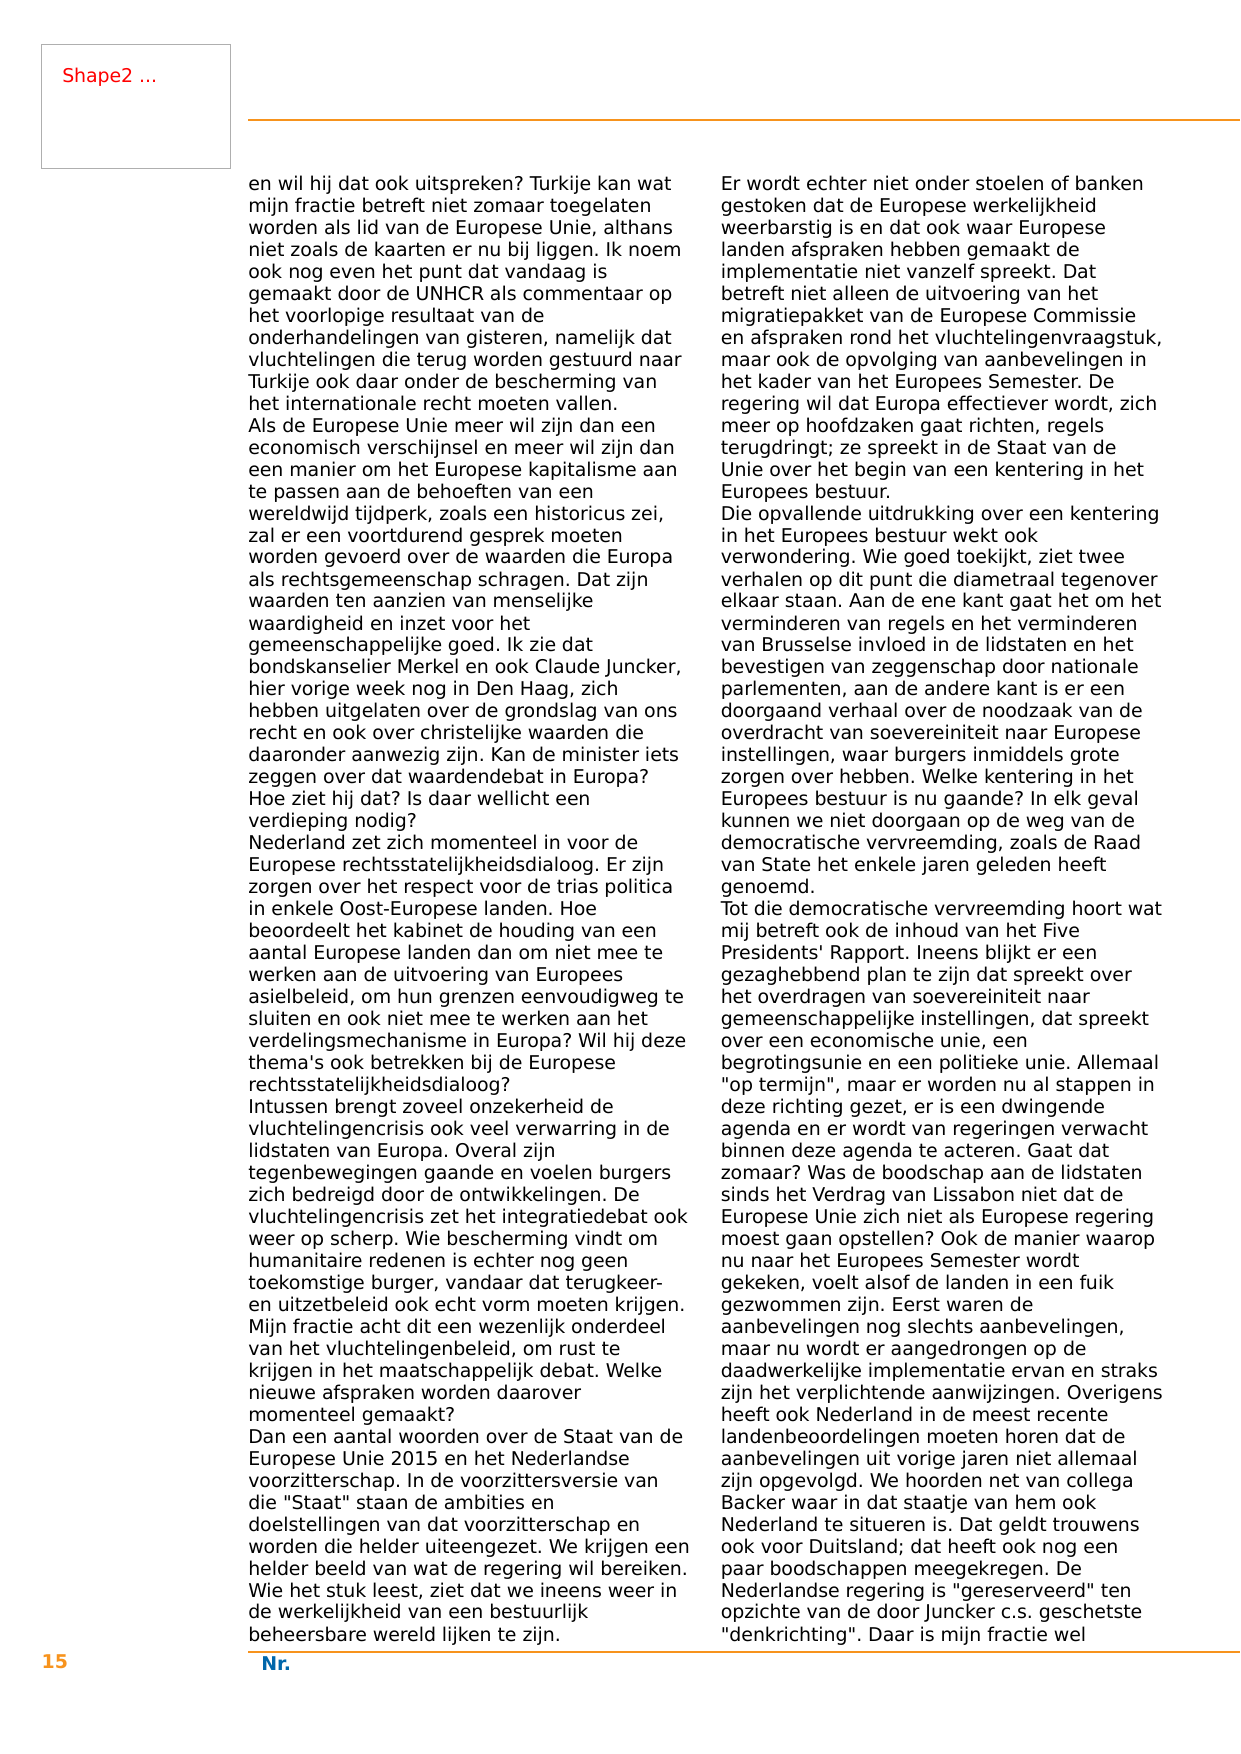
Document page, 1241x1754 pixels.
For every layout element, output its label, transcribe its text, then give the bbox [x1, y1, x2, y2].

text Nederland zet zich momenteel in voor de Europese rechtsstatelijkheidsdialoog. Er zijn zorgen over het respect voor de trias politica in enkele Oost-Europese landen. Hoe beoordeelt het kabinet de houding van een aantal Europese landen dan om niet mee te werken aan de uitvoering van Europees asielbeleid, om hun grenzen eenvoudigweg te sluiten en ook niet mee te werken aan het verdelingsmechanisme in Europa? Wil hij deze thema's ook betrekken bij de Europese rechtsstatelijkheidsdialoog? [248, 832, 691, 1096]
text Dan een aantal woorden over de Staat van de Europese Unie 2015 en het Nederlandse voorzitterschap. In de voorzittersversie van die "Staat" staan de ambities en doelstellingen van dat voorzitterschap en worden die helder uiteengezet. We krijgen een helder beeld van wat de regering wil bereiken. Wie het stuk leest, ziet dat we ineens weer in de werkelijkheid van een bestuurlijk beheersbare wereld lijken te zijn. [248, 1426, 691, 1645]
text Als de Europese Unie meer wil zijn dan een economisch verschijnsel en meer wil zijn dan een manier om het Europese kapitalisme aan te passen aan de behoeften van een wereldwijd tijdperk, zoals een historicus zei, zal er een voortdurend gesprek moeten worden gevoerd over de waarden die Europa als rechtsgemeenschap schragen. Dat zijn waarden ten aanzien van menselijke waardigheid en inzet voor het gemeenschappelijke goed. Ik zie dat bondskanselier Merkel en ook Claude Juncker, hier vorige week nog in Den Haag, zich hebben uitgelaten over de grondslag van ons recht en ook over christelijke waarden die daaronder aanwezig zijn. Kan de minister iets zeggen over dat waardendebat in Europa? Hoe ziet hij dat? Is daar wellicht een verdieping nodig? [248, 414, 691, 832]
text Intussen brengt zoveel onzekerheid de vluchtelingencrisis ook veel verwarring in de lidstaten van Europa. Overal zijn tegenbewegingen gaande en voelen burgers zich bedreigd door de ontwikkelingen. De vluchtelingencrisis zet het integratiedebat ook weer op scherp. Wie bescherming vindt om humanitaire redenen is echter nog geen toekomstige burger, vandaar dat terugkeer- en uitzetbeleid ook echt vorm moeten krijgen. Mijn fractie acht dit een wezenlijk onderdeel van het vluchtelingenbeleid, om rust te krijgen in het maatschappelijk debat. Welke nieuwe afspraken worden daarover momenteel gemaakt? [248, 1096, 691, 1426]
text Die opvallende uitdrukking over een kentering in het Europees bestuur wekt ook verwondering. Wie goed toekijkt, ziet twee verhalen op dit punt die diametraal tegenover elkaar staan. Aan de ene kant gaat het om het verminderen van regels en het verminderen van Brusselse invloed in de lidstaten en het bevestigen van zeggenschap door nationale parlementen, aan de andere kant is er een doorgaand verhaal over de noodzaak van de overdracht van soevereiniteit naar Europese instellingen, waar burgers inmiddels grote zorgen over hebben. Welke kentering in het Europees bestuur is nu gaande? In elk geval kunnen we niet doorgaan op de weg van de democratische vervreemding, zoals de Raad van State het enkele jaren geleden heeft genoemd. [721, 502, 1163, 898]
text Er wordt echter niet onder stoelen of banken gestoken dat de Europese werkelijkheid weerbarstig is en dat ook waar Europese landen afspraken hebben gemaakt de implementatie niet vanzelf spreekt. Dat betreft niet alleen de uitvoering van het migratiepakket van de Europese Commissie en afspraken rond het vluchtelingenvraagstuk, maar ook de opvolging van aanbevelingen in het kader van het Europees Semester. De regering wil dat Europa effectiever wordt, zich meer op hoofdzaken gaat richten, regels terugdringt; ze spreekt in de Staat van de Unie over het begin van een kentering in het Europees bestuur. [721, 173, 1163, 502]
text Tot die democratische vervreemding hoort wat mij betreft ook de inhoud van het Five Presidents' Rapport. Ineens blijkt er een gezaghebbend plan te zijn dat spreekt over het overdragen van soevereiniteit naar gemeenschappelijke instellingen, dat spreekt over een economische unie, een begrotingsunie en een politieke unie. Allemaal "op termijn", maar er worden nu al stappen in deze richting gezet, er is een dwingende agenda en er wordt van regeringen verwacht binnen deze agenda te acteren. Gaat dat zomaar? Was de boodschap aan de lidstaten sinds het Verdrag van Lissabon niet dat de Europese Unie zich niet als Europese regering moest gaan opstellen? Ook de manier waarop nu naar het Europees Semester wordt gekeken, voelt alsof de landen in een fuik gezwommen zijn. Eerst waren de aanbevelingen nog slechts aanbevelingen, maar nu wordt er aangedrongen op de daadwerkelijke implementatie ervan en straks zijn het verplichtende aanwijzingen. Overigens heeft ook Nederland in de meest recente landenbeoordelingen moeten horen dat de aanbevelingen uit vorige jaren niet allemaal zijn opgevolgd. We hoorden net van collega Backer waar in dat staatje van hem ook Nederland te situeren is. Dat geldt trouwens ook voor Duitsland; dat heeft ook nog een paar boodschappen meegekregen. De Nederlandse regering is "gereserveerd" ten opzichte van de door Juncker c.s. geschetste "denkrichting". Daar is mijn fractie wel [721, 898, 1163, 1645]
text en wil hij dat ook uitspreken? Turkije kan wat mijn fractie betreft niet zomaar toegelaten worden als lid van de Europese Unie, althans niet zoals de kaarten er nu bij liggen. Ik noem ook nog even het punt dat vandaag is gemaakt door de UNHCR als commentaar op het voorlopige resultaat van de onderhandelingen van gisteren, namelijk dat vluchtelingen die terug worden gestuurd naar Turkije ook daar onder de bescherming van het internationale recht moeten vallen. [248, 173, 691, 414]
